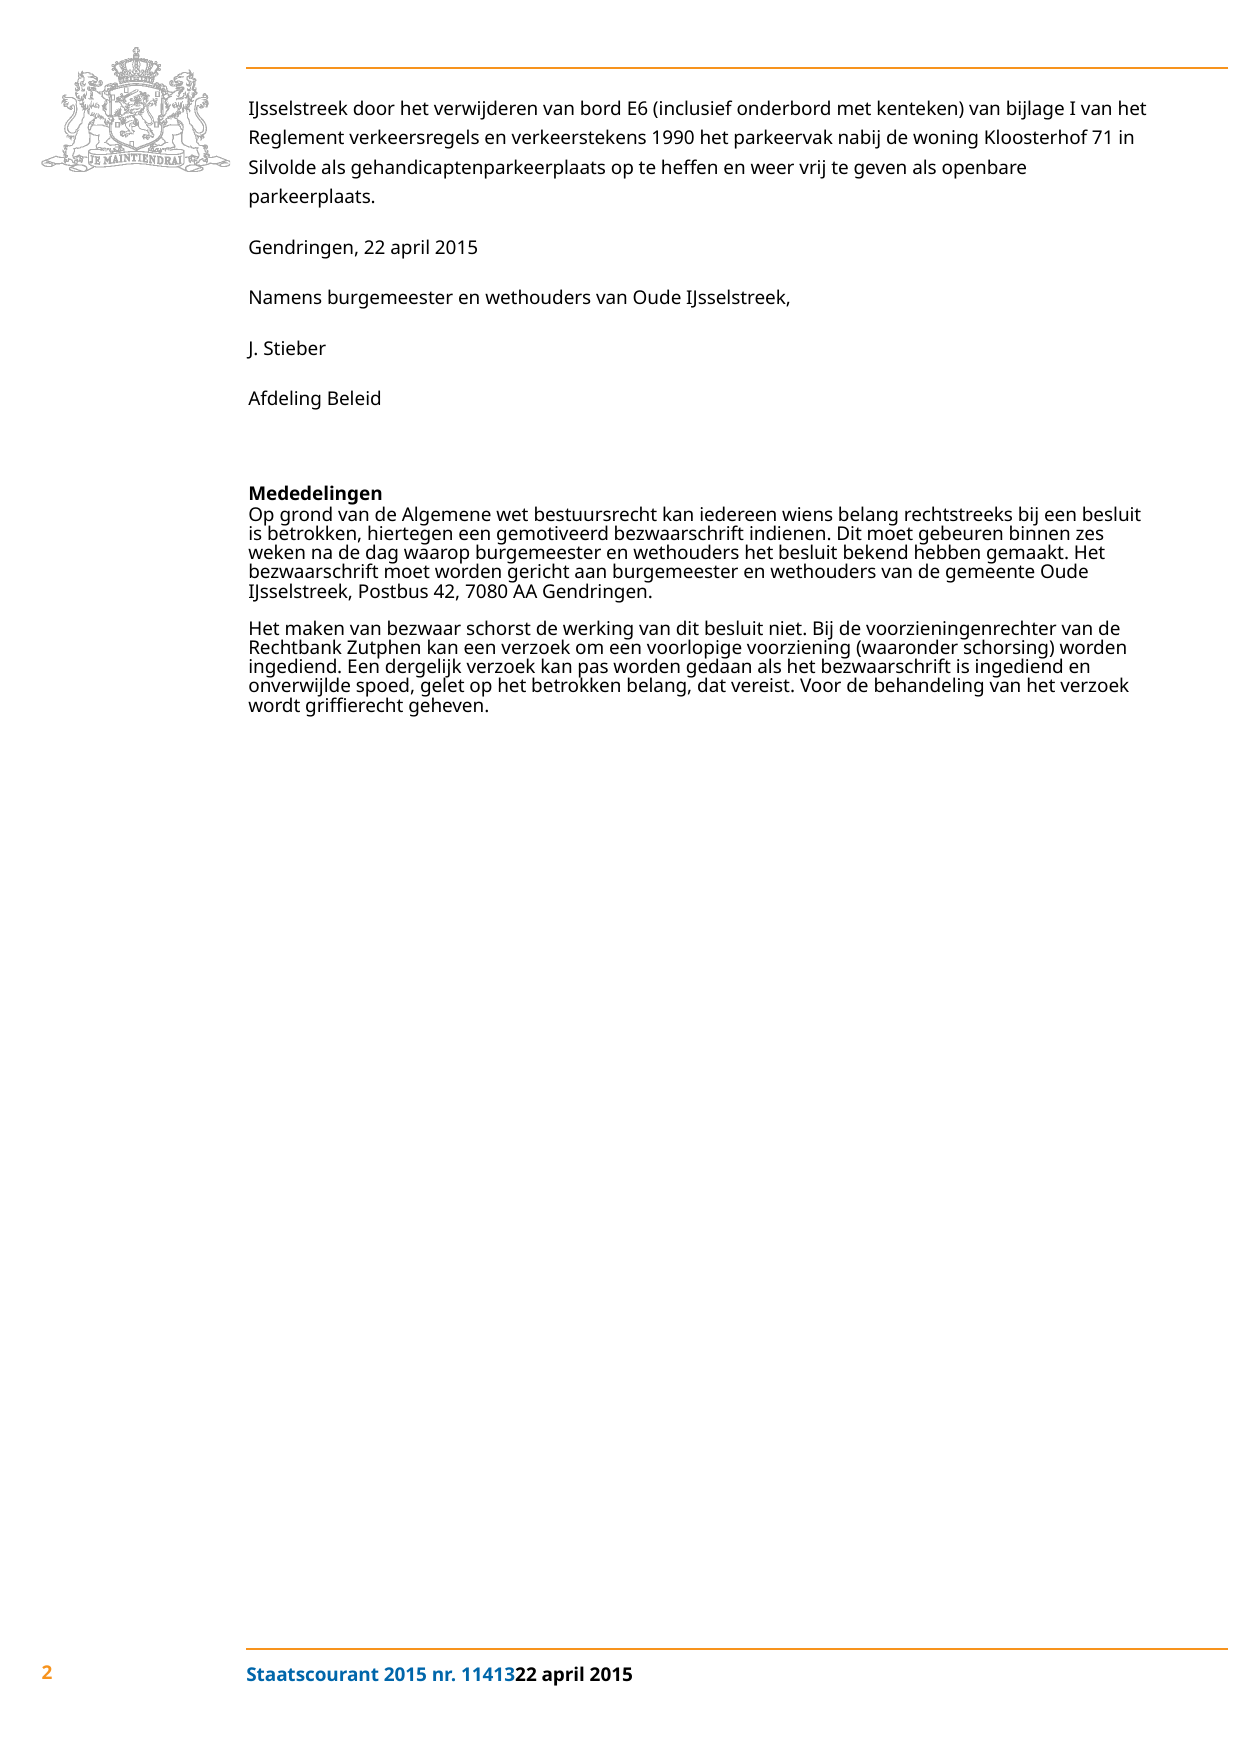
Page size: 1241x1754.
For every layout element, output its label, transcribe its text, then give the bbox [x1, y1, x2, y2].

picture [41, 47, 231, 172]
text J. Stieber [248, 335, 1152, 361]
text IJsselstreek door het verwijderen van bord E6 (inclusief onderbord met kenteken) van bijlage I van het Reglement verkeersregels en verkeerstekens 1990 het parkeervak nabij de woning Kloosterhof 71 in Silvolde als gehandicaptenparkeerplaats op te heffen en weer vrij te geven als openbare parkeerplaats. [248, 95, 1152, 209]
text Namens burgemeester en wethouders van Oude IJsselstreek, [248, 284, 1152, 310]
text Het maken van bezwaar schorst de werking van dit besluit niet. Bij de voorzieningenrechter van de Rechtbank Zutphen kan een verzoek om een voorlopige voorziening (waaronder schorsing) worden ingediend. Een dergelijk verzoek kan pas worden gedaan als het bezwaarschrift is ingediend en onverwijlde spoed, gelet op het betrokken belang, dat vereist. Voor de behandeling van het verzoek wordt griffierecht geheven. [248, 619, 1152, 716]
text Afdeling Beleid [248, 385, 1152, 411]
text Gendringen, 22 april 2015 [248, 234, 1152, 260]
text Mededelingen [248, 480, 1152, 506]
text Op grond van de Algemene wet bestuursrecht kan iedereen wiens belang rechtstreeks bij een besluit is betrokken, hiertegen een gemotiveerd bezwaarschrift indienen. Dit moet gebeuren binnen zes weken na de dag waarop burgemeester en wethouders het besluit bekend hebben gemaakt. Het bezwaarschrift moet worden gericht aan burgemeester en wethouders van de gemeente Oude IJsselstreek, Postbus 42, 7080 AA Gendringen. [248, 506, 1152, 602]
